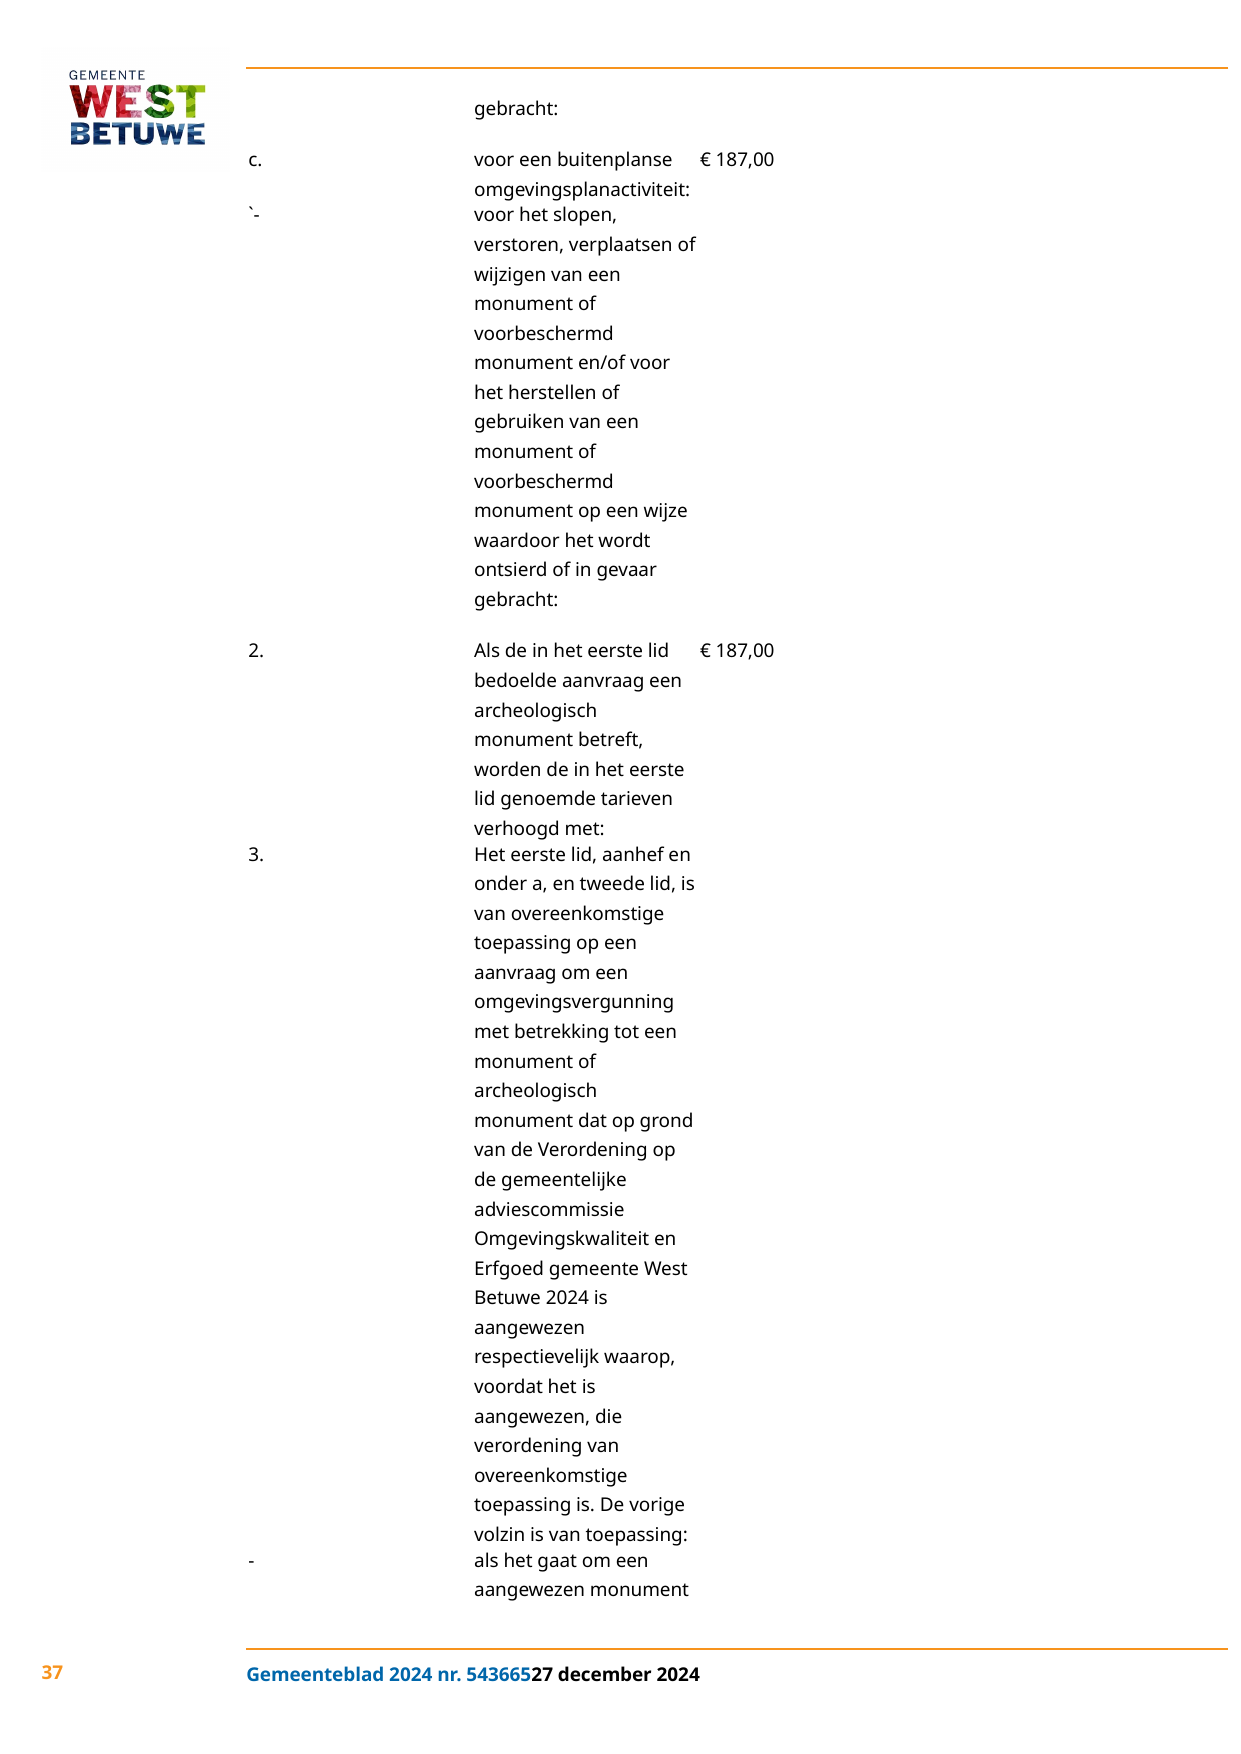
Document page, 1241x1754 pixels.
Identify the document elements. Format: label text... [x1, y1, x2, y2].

table_cell voor het slopen, verstoren, verplaatsen of wijzigen van een monument of voorbeschermd monument en/of voor het herstellen of gebruiken van een monument of voorbeschermd monument op een wijze waardoor het wordt ontsierd of in gevaar gebracht: [474, 202, 700, 612]
table_cell [248, 612, 474, 638]
picture [41, 47, 231, 172]
table_cell `- [248, 202, 474, 612]
table_cell als het gaat om een aangewezen monument [474, 1547, 700, 1602]
table_cell [248, 95, 474, 121]
table_cell € 187,00 [700, 638, 1152, 841]
table_cell [700, 121, 1152, 146]
table_cell - [248, 1547, 474, 1602]
table_cell Het eerste lid, aanhef en onder a, en tweede lid, is van overeenkomstige toepassing op een aanvraag om een omgevingsvergunning met betrekking tot een monument of archeologisch monument dat op grond van de Verordening op de gemeentelijke adviescommissie Omgevingskwaliteit en Erfgoed gemeente West Betuwe 2024 is aangewezen respectievelijk waarop, voordat het is aangewezen, die verordening van overeenkomstige toepassing is. De vorige volzin is van toepassing: [474, 841, 700, 1547]
table_cell [248, 121, 474, 146]
table_cell 2. [248, 638, 474, 841]
table_cell Als de in het eerste lid bedoelde aanvraag een archeologisch monument betreft, worden de in het eerste lid genoemde tarieven verhoogd met: [474, 638, 700, 841]
table_cell [700, 612, 1152, 638]
table_cell 3. [248, 841, 474, 1547]
table_cell [474, 121, 700, 146]
table_cell [700, 95, 1152, 121]
table_cell [700, 841, 1152, 1547]
table_cell [474, 612, 700, 638]
table_cell € 187,00 [700, 146, 1152, 202]
table_cell [700, 202, 1152, 612]
table_cell gebracht: [474, 95, 700, 121]
table_cell c. [248, 146, 474, 202]
table_cell [700, 1547, 1152, 1602]
table_cell voor een buitenplanse omgevingsplanactiviteit: [474, 146, 700, 202]
